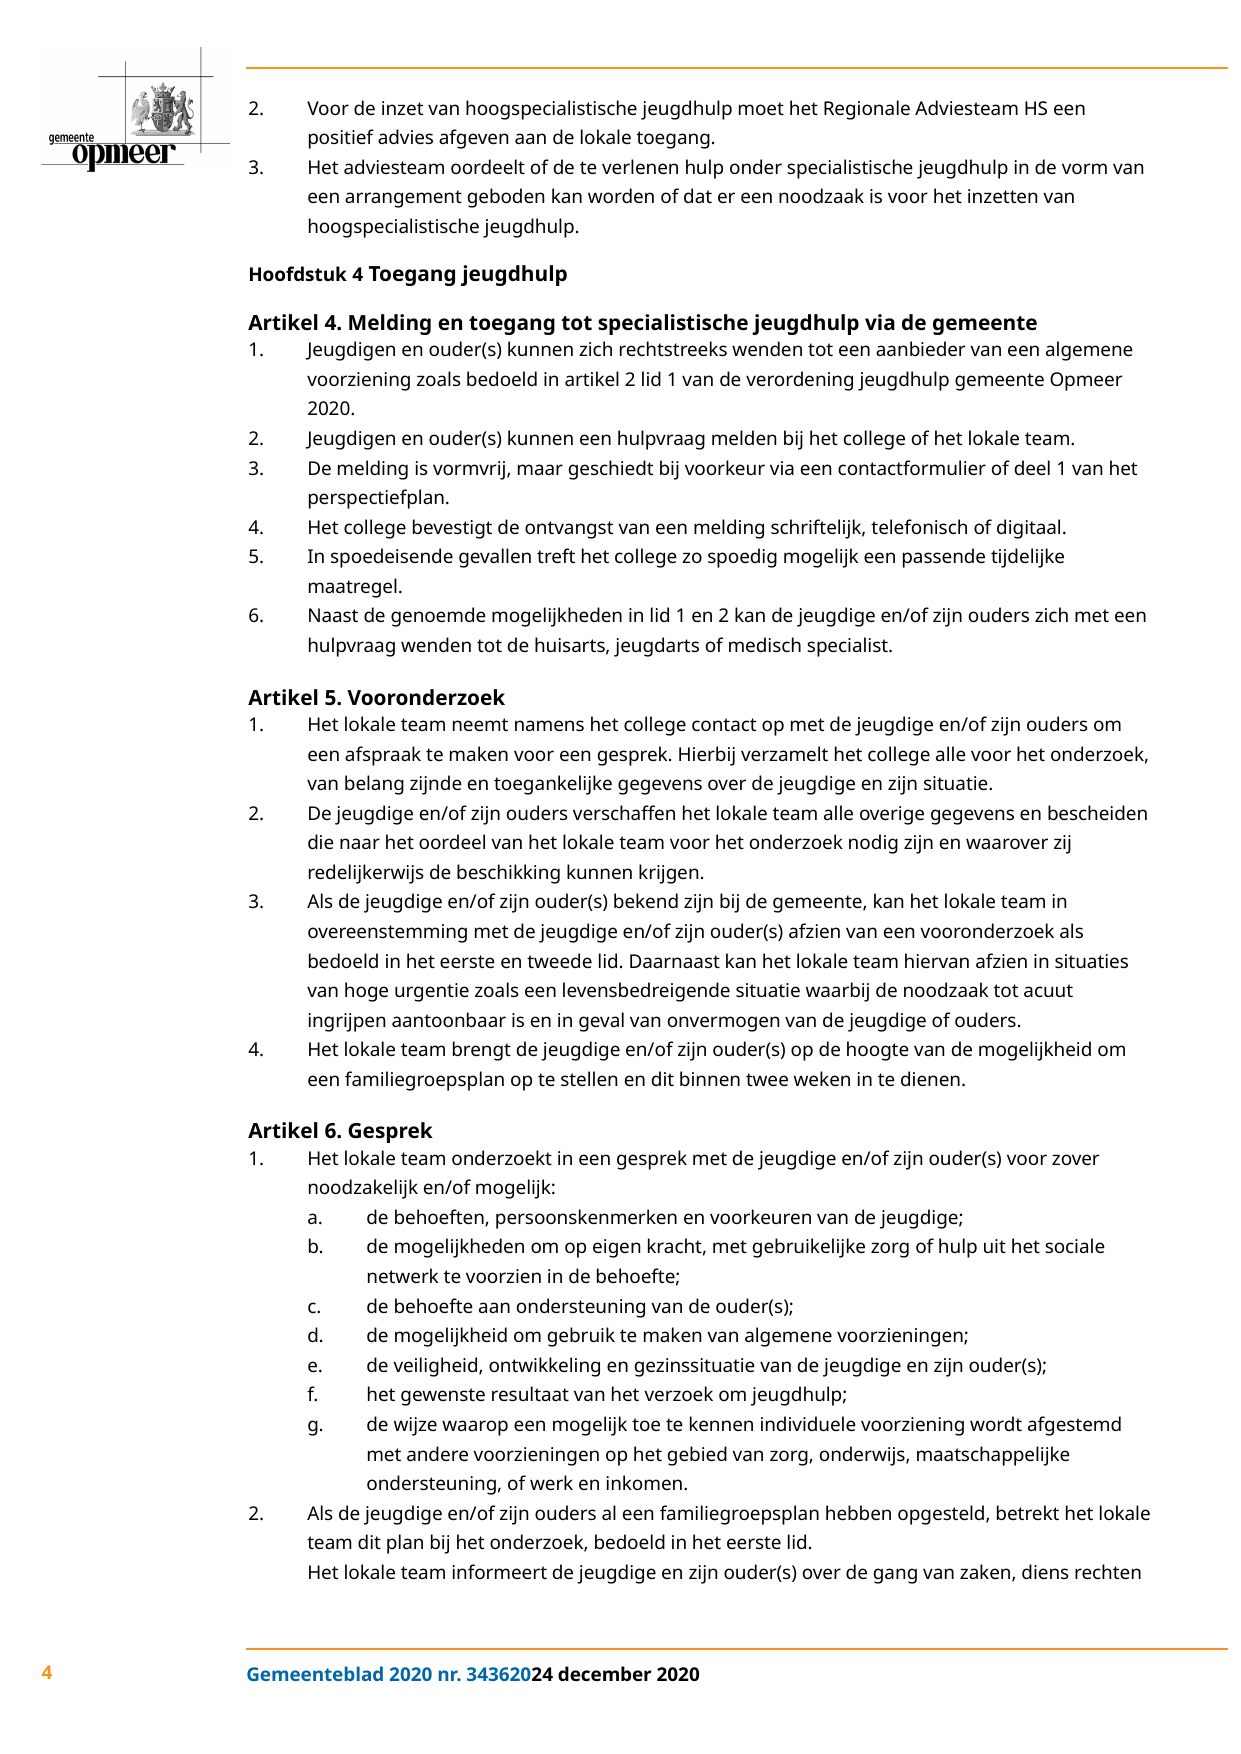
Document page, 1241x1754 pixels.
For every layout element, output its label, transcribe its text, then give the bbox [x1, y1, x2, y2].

list Jeugdigen en ouder(s) kunnen zich rechtstreeks wenden tot een aanbieder van een algemene voorziening zoals bedoeld in artikel 2 lid 1 van de verordening jeugdhulp gemeente Opmeer 2020. [248, 336, 1152, 421]
list de behoefte aan ondersteuning van de ouder(s); [307, 1293, 1152, 1319]
list de wijze waarop een mogelijk toe te kennen individuele voorziening wordt afgestemd met andere voorzieningen op het gebied van zorg, onderwijs, maatschappelijke ondersteuning, of werk en inkomen. [307, 1411, 1152, 1496]
list Het lokale team neemt namens het college contact op met de jeugdige en/of zijn ouders om een afspraak te maken voor een gesprek. Hierbij verzamelt het college alle voor het onderzoek, van belang zijnde en toegankelijke gegevens over de jeugdige en zijn situatie. [248, 711, 1152, 796]
list Voor de inzet van hoogspecialistische jeugdhulp moet het Regionale Adviesteam HS een positief advies afgeven aan de lokale toegang. [248, 95, 1152, 150]
text Artikel 5. Vooronderzoek [248, 683, 1152, 711]
list de mogelijkheden om op eigen kracht, met gebruikelijke zorg of hulp uit het sociale netwerk te voorzien in de behoefte; [307, 1234, 1152, 1289]
list Het lokale team brengt de jeugdige en/of zijn ouder(s) op de hoogte van de mogelijkheid om een familiegroepsplan op te stellen en dit binnen twee weken in te dienen. [248, 1037, 1152, 1092]
list In spoedeisende gevallen treft het college zo spoedig mogelijk een passende tijdelijke maatregel. [248, 543, 1152, 599]
list Als de jeugdige en/of zijn ouder(s) bekend zijn bij de gemeente, kan het lokale team in overeenstemming met de jeugdige en/of zijn ouder(s) afzien van een vooronderzoek als bedoeld in het eerste en tweede lid. Daarnaast kan het lokale team hiervan afzien in situaties van hoge urgentie zoals een levensbedreigende situatie waarbij de noodzaak tot acuut ingrijpen aantoonbaar is en in geval van onvermogen van de jeugdige of ouders. [248, 889, 1152, 1033]
list Het lokale team onderzoekt in een gesprek met de jeugdige en/of zijn ouder(s) voor zover noodzakelijk en/of mogelijk: [248, 1145, 1152, 1200]
list het gewenste resultaat van het verzoek om jeugdhulp; [307, 1382, 1152, 1407]
list Het college bevestigt de ontvangst van een melding schriftelijk, telefonisch of digitaal. [248, 514, 1152, 540]
list De melding is vormvrij, maar geschiedt bij voorkeur via een contactformulier of deel 1 van het perspectiefplan. [248, 455, 1152, 510]
list de mogelijkheid om gebruik te maken van algemene voorzieningen; [307, 1322, 1152, 1348]
text Hoofdstuk 4 Toegang jeugdhulp [248, 259, 1152, 287]
list Als de jeugdige en/of zijn ouders al een familiegroepsplan hebben opgesteld, betrekt het lokale team dit plan bij het onderzoek, bedoeld in het eerste lid. [248, 1500, 1152, 1555]
picture [41, 47, 231, 172]
list Het adviesteam oordeelt of de te verlenen hulp onder specialistische jeugdhulp in de vorm van een arrangement geboden kan worden of dat er een noodzaak is voor het inzetten van hoogspecialistische jeugdhulp. [248, 154, 1152, 239]
text Artikel 4. Melding en toegang tot specialistische jeugdhulp via de gemeente [248, 308, 1152, 336]
list Jeugdigen en ouder(s) kunnen een hulpvraag melden bij het college of het lokale team. [248, 425, 1152, 451]
list de behoeften, persoonskenmerken en voorkeuren van de jeugdige; [307, 1204, 1152, 1230]
text Artikel 6. Gesprek [248, 1117, 1152, 1145]
list De jeugdige en/of zijn ouders verschaffen het lokale team alle overige gegevens en bescheiden die naar het oordeel van het lokale team voor het onderzoek nodig zijn en waarover zij redelijkerwijs de beschikking kunnen krijgen. [248, 800, 1152, 885]
list Het lokale team informeert de jeugdige en zijn ouder(s) over de gang van zaken, diens rechten [248, 1559, 1152, 1585]
list Naast de genoemde mogelijkheden in lid 1 en 2 kan de jeugdige en/of zijn ouders zich met een hulpvraag wenden tot de huisarts, jeugdarts of medisch specialist. [248, 603, 1152, 658]
list de veiligheid, ontwikkeling en gezinssituatie van de jeugdige en zijn ouder(s); [307, 1352, 1152, 1378]
